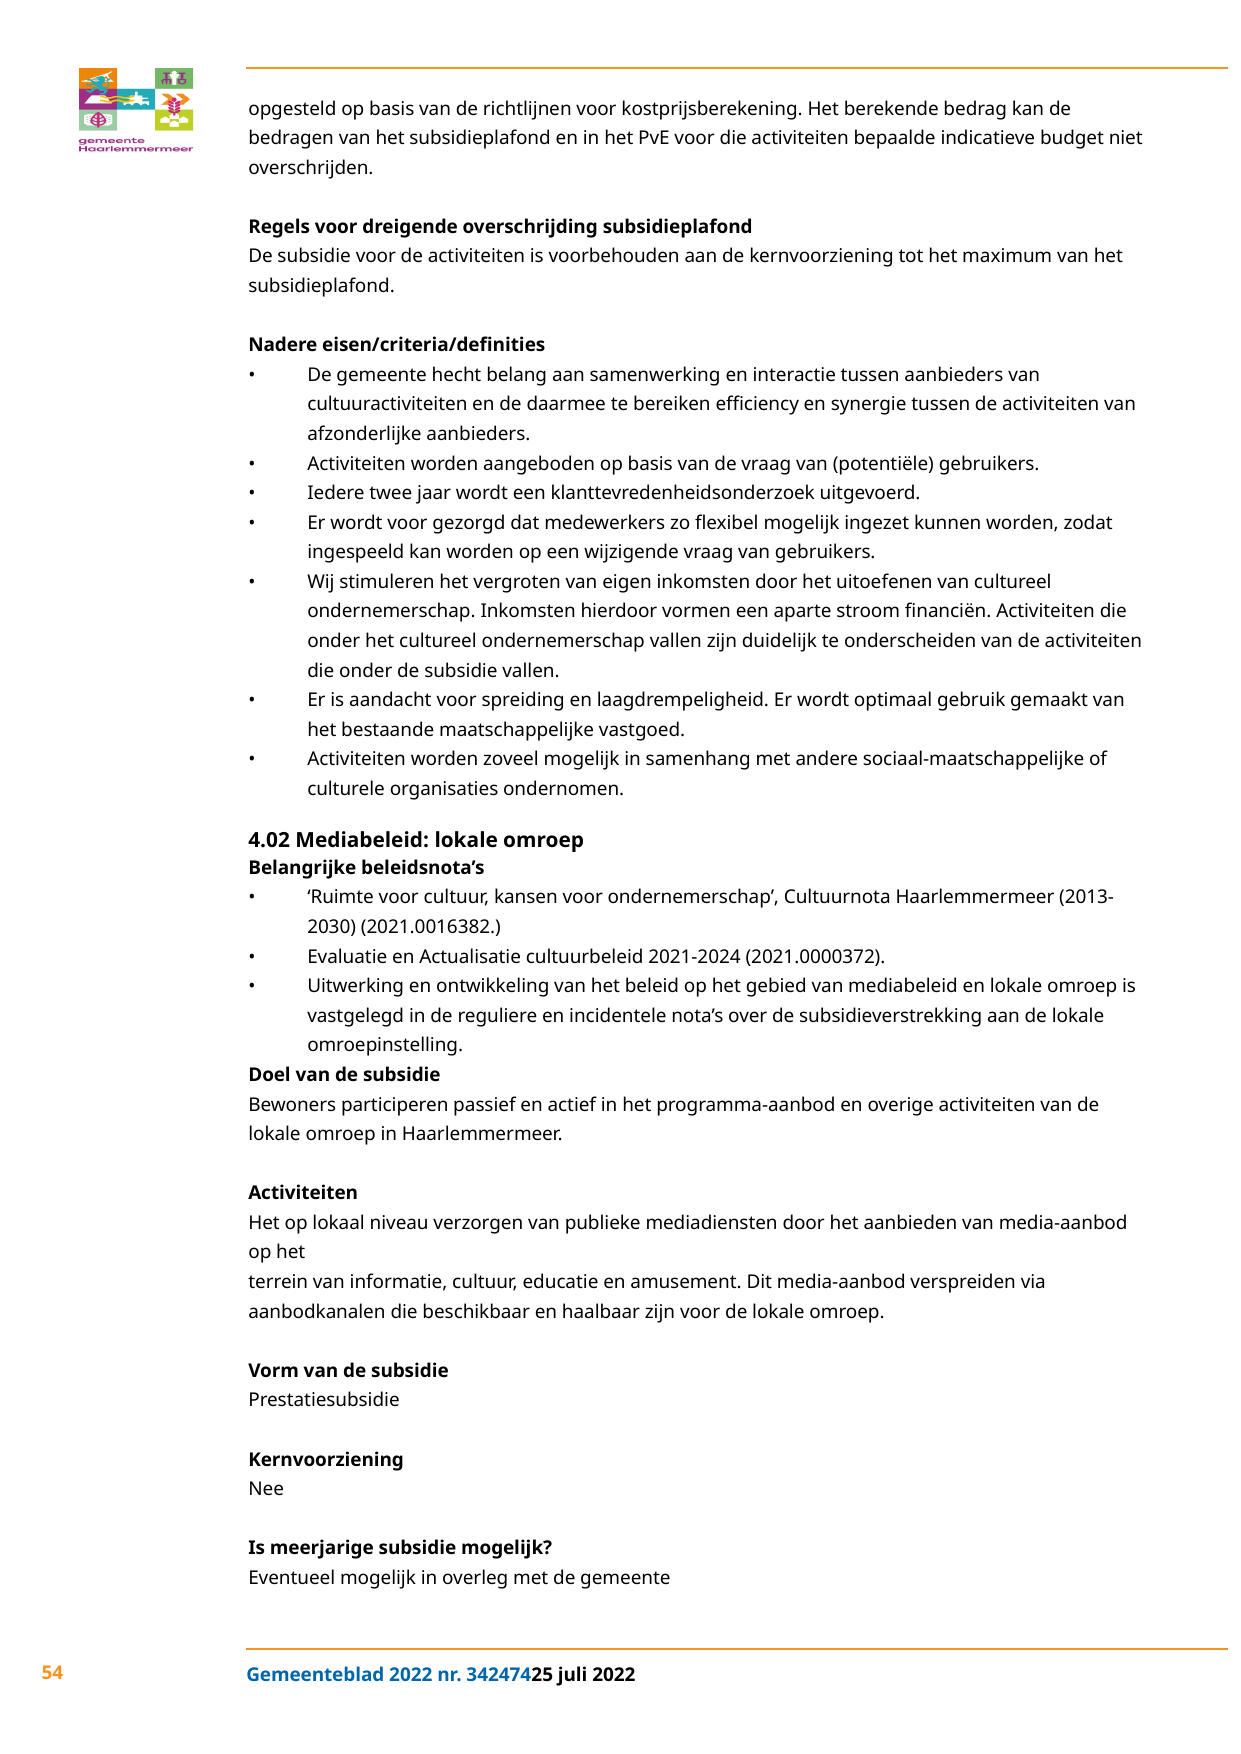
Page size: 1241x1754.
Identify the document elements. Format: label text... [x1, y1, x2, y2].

text Doel van de subsidie [248, 1061, 1152, 1087]
list Wij stimuleren het vergroten van eigen inkomsten door het uitoefenen van cultureel ondernemerschap. Inkomsten hierdoor vormen een aparte stroom financiën. Activiteiten die onder het cultureel ondernemerschap vallen zijn duidelijk te onderscheiden van de activiteiten die onder de subsidie vallen. [248, 568, 1152, 683]
text opgesteld op basis van de richtlijnen voor kostprijsberekening. Het berekende bedrag kan de bedragen van het subsidieplafond en in het PvE voor die activiteiten bepaalde indicatieve budget niet overschrijden. [248, 95, 1152, 180]
text Is meerjarige subsidie mogelijk? [248, 1534, 1152, 1560]
text Belangrijke beleidsnota’s [248, 854, 1152, 880]
list Activiteiten worden zoveel mogelijk in samenhang met andere sociaal-maatschappelijke of culturele organisaties ondernomen. [248, 746, 1152, 801]
list Iedere twee jaar wordt een klanttevredenheidsonderzoek uitgevoerd. [248, 479, 1152, 505]
text terrein van informatie, cultuur, educatie en amusement. Dit media-aanbod verspreiden via aanbodkanalen die beschikbaar en haalbaar zijn voor de lokale omroep. [248, 1268, 1152, 1323]
text Vorm van de subsidie [248, 1357, 1152, 1383]
text Prestatiesubsidie [248, 1387, 1152, 1412]
text Bewoners participeren passief en actief in het programma-aanbod en overige activiteiten van de lokale omroep in Haarlemmermeer. [248, 1091, 1152, 1146]
text Eventueel mogelijk in overleg met de gemeente [248, 1564, 1152, 1590]
list Er wordt voor gezorgd dat medewerkers zo flexibel mogelijk ingezet kunnen worden, zodat ingespeeld kan worden op een wijzigende vraag van gebruikers. [248, 509, 1152, 564]
picture [41, 47, 231, 172]
text Regels voor dreigende overschrijding subsidieplafond [248, 213, 1152, 239]
text 4.02 Mediabeleid: lokale omroep [248, 826, 1152, 854]
text Activiteiten [248, 1179, 1152, 1205]
list Activiteiten worden aangeboden op basis van de vraag van (potentiële) gebruikers. [248, 450, 1152, 476]
list Uitwerking en ontwikkeling van het beleid op het gebied van mediabeleid en lokale omroep is vastgelegd in de reguliere en incidentele nota’s over de subsidieverstrekking aan de lokale omroepinstelling. [248, 972, 1152, 1057]
list Er is aandacht voor spreiding en laagdrempeligheid. Er wordt optimaal gebruik gemaakt van het bestaande maatschappelijke vastgoed. [248, 686, 1152, 742]
list De gemeente hecht belang aan samenwerking en interactie tussen aanbieders van cultuuractiviteiten en de daarmee te bereiken efficiency en synergie tussen de activiteiten van afzonderlijke aanbieders. [248, 361, 1152, 446]
list Evaluatie en Actualisatie cultuurbeleid 2021-2024 (2021.0000372). [248, 943, 1152, 968]
list ‘Ruimte voor cultuur, kansen voor ondernemerschap’, Cultuurnota Haarlemmermeer (2013- 2030) (2021.0016382.) [248, 884, 1152, 939]
text De subsidie voor de activiteiten is voorbehouden aan de kernvoorziening tot het maximum van het subsidieplafond. [248, 243, 1152, 298]
text Nee [248, 1475, 1152, 1501]
text Kernvoorziening [248, 1446, 1152, 1471]
text Het op lokaal niveau verzorgen van publieke mediadiensten door het aanbieden van media-aanbod op het [248, 1209, 1152, 1264]
text Nadere eisen/criteria/definities [248, 331, 1152, 357]
